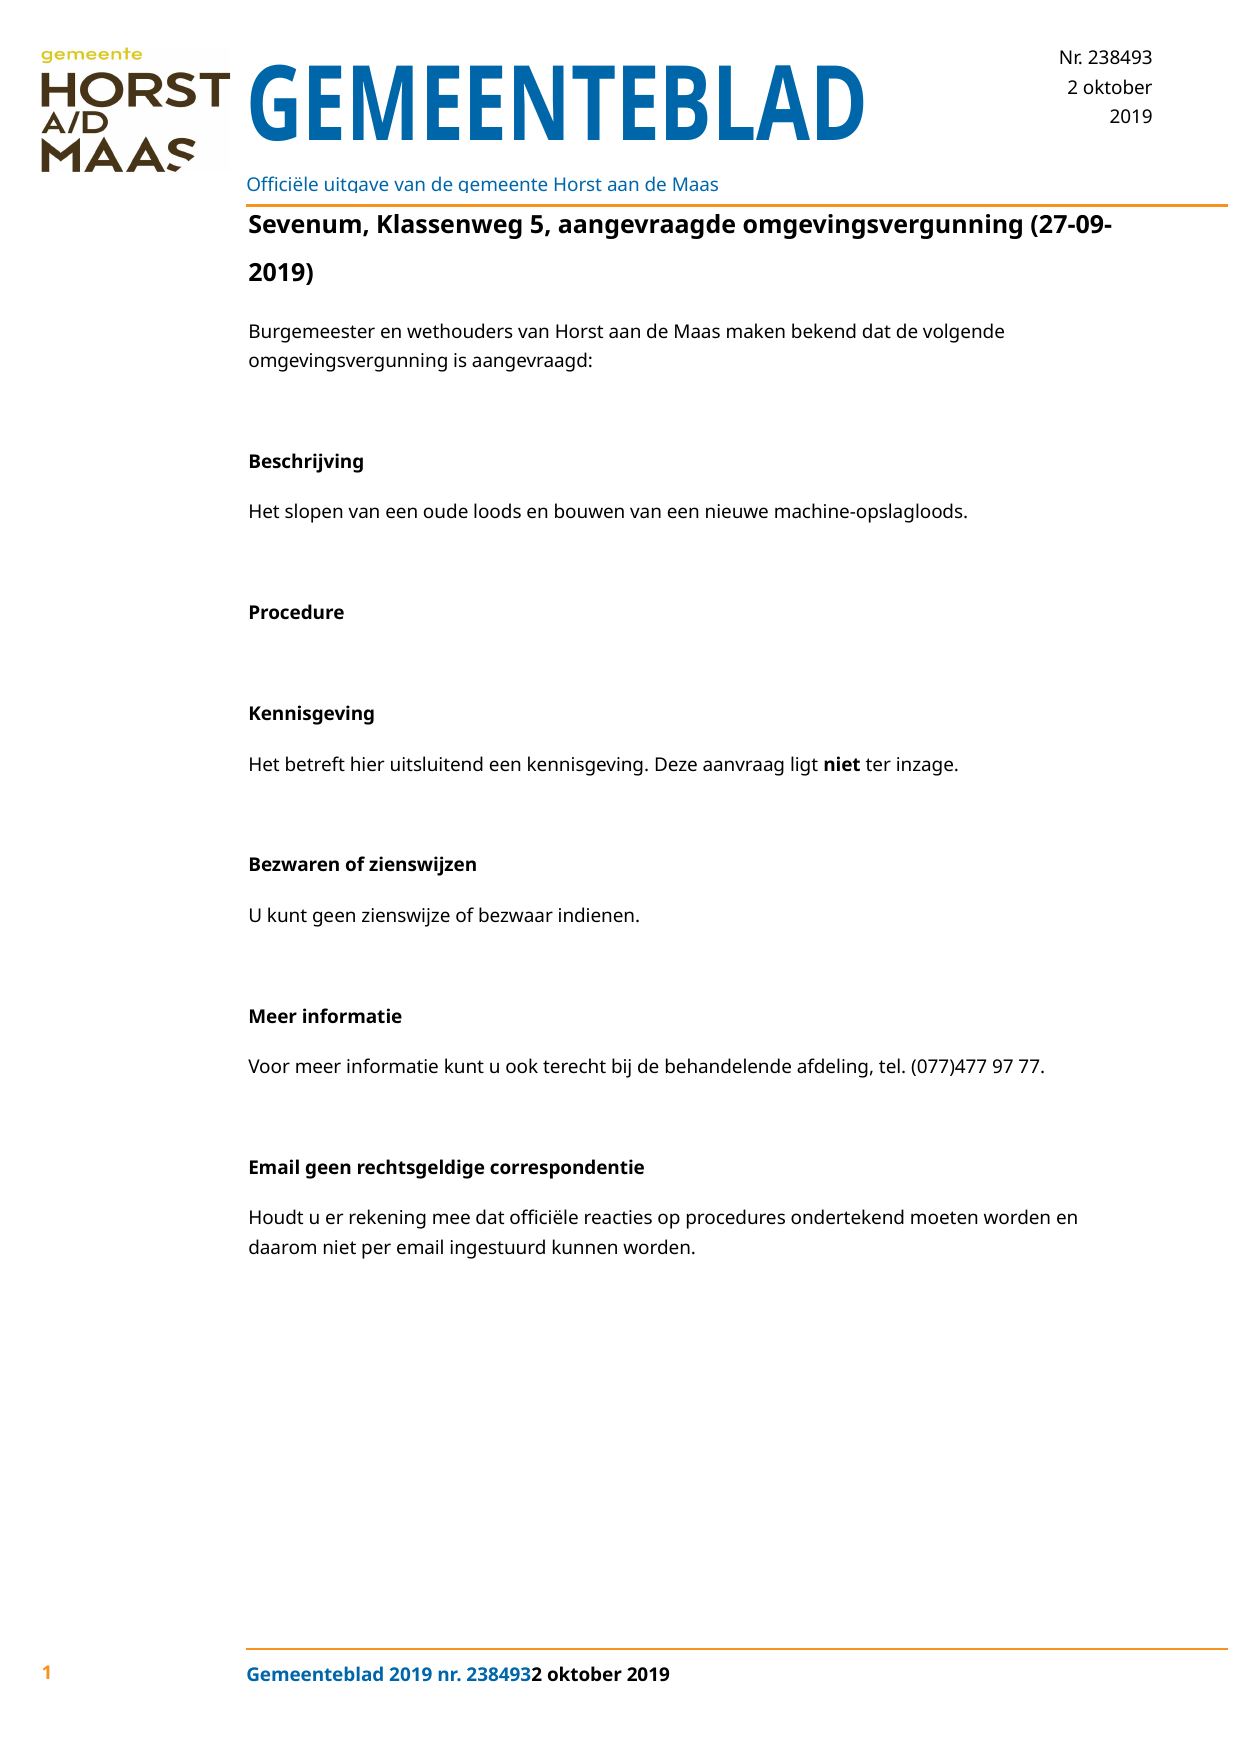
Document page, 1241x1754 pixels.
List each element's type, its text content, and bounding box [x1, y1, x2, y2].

text Houdt u er rekening mee dat officiële reacties op procedures ondertekend moeten worden en daarom niet per email ingestuurd kunnen worden. [248, 1204, 1152, 1260]
text Sevenum, Klassenweg 5, aangevraagde omgevingsvergunning (27-09-2019) [248, 207, 1152, 288]
picture [41, 47, 231, 172]
text Beschrijving [248, 448, 1152, 474]
text U kunt geen zienswijze of bezwaar indienen. [248, 902, 1152, 928]
text Bezwaren of zienswijzen [248, 852, 1152, 877]
text Burgemeester en wethouders van Horst aan de Maas maken bekend dat de volgende omgevingsvergunning is aangevraagd: [248, 318, 1152, 373]
text Het betreft hier uitsluitend een kennisgeving. Deze aanvraag ligt niet ter inzage. [248, 751, 1152, 777]
text Email geen rechtsgeldige correspondentie [248, 1154, 1152, 1180]
text Kennisgeving [248, 700, 1152, 726]
text Procedure [248, 599, 1152, 625]
text Het slopen van een oude loods en bouwen van een nieuwe machine-opslagloods. [248, 499, 1152, 524]
text Voor meer informatie kunt u ook terecht bij de behandelende afdeling, tel. (077)477 97 77. [248, 1053, 1152, 1079]
text Meer informatie [248, 1003, 1152, 1029]
